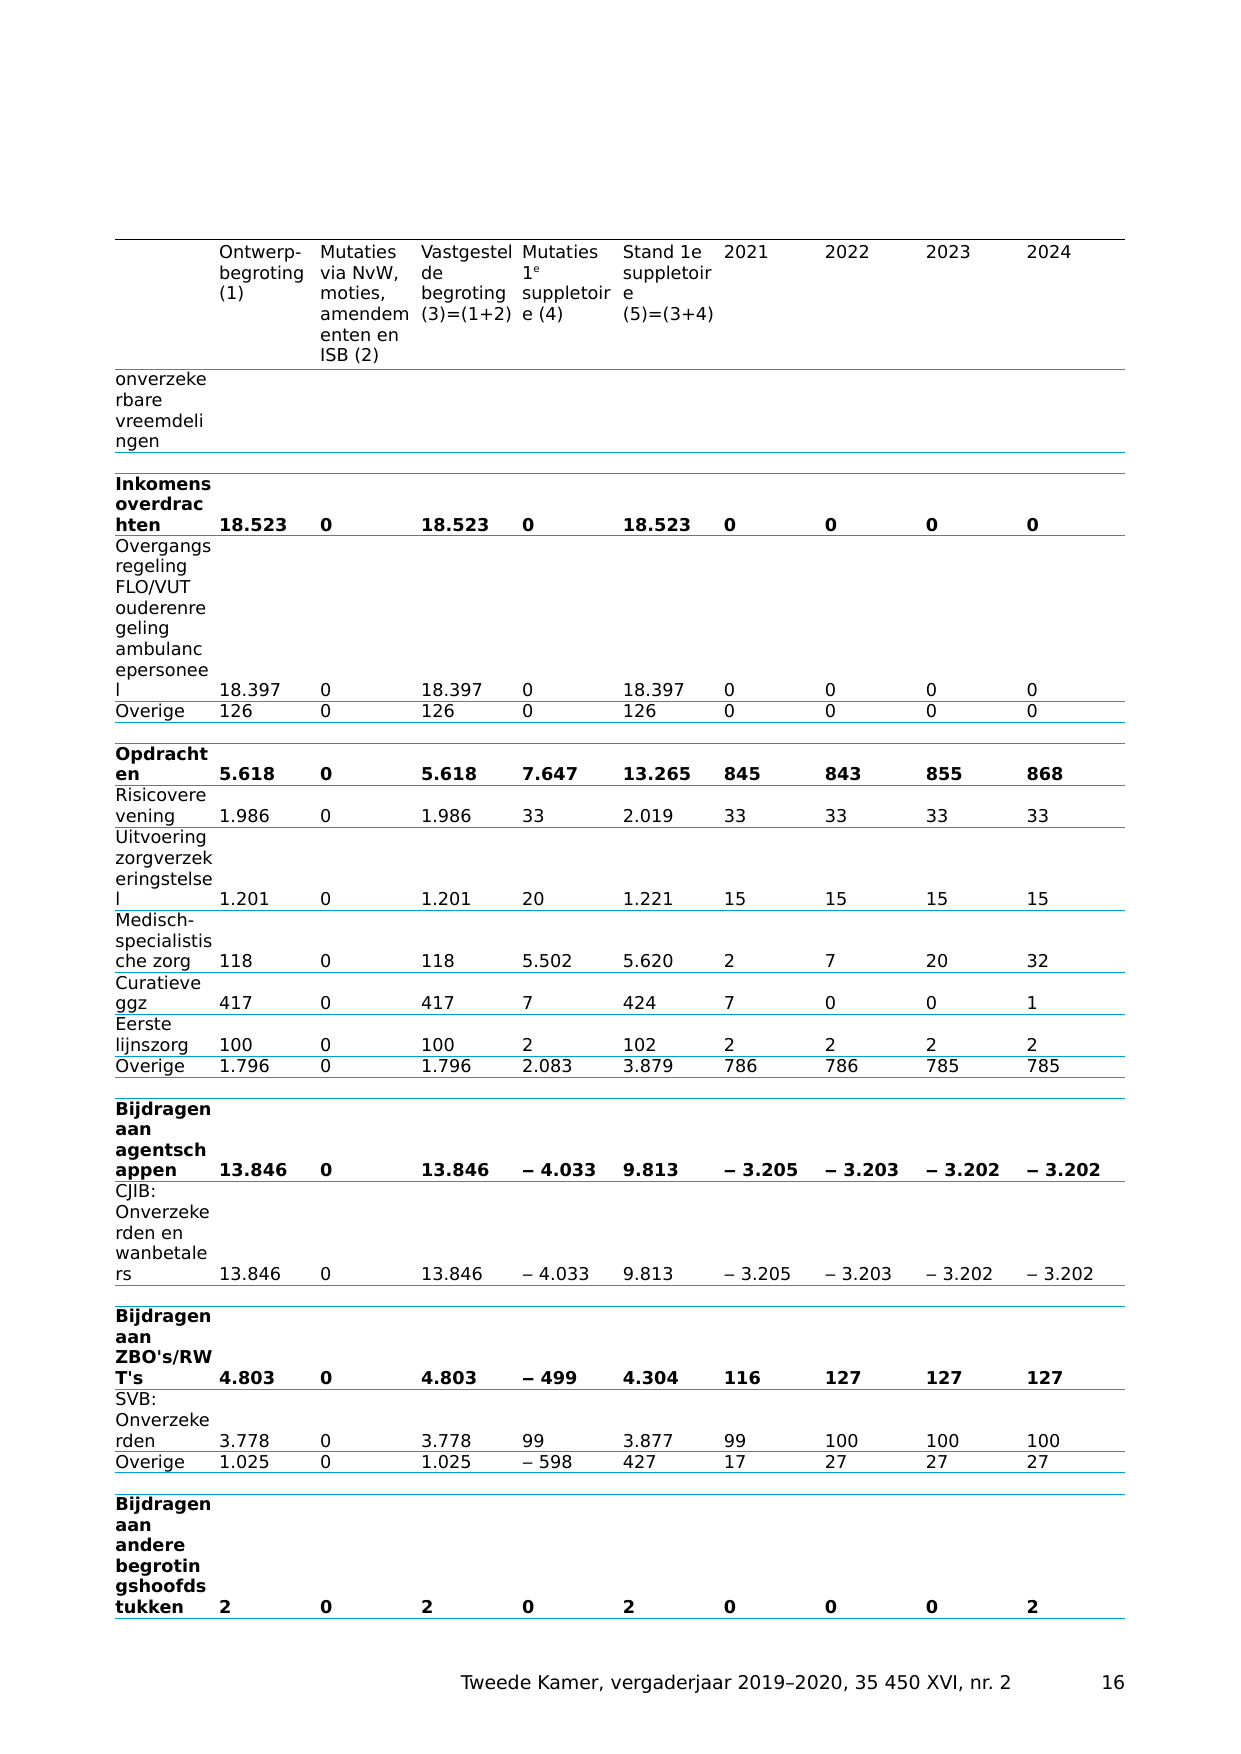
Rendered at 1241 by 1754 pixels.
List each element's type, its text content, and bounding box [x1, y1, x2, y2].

table_cell 2022 [822, 240, 923, 369]
table_cell [822, 723, 923, 743]
table_cell [418, 1078, 519, 1098]
table_cell 27 [1024, 1452, 1125, 1472]
table_cell 1.986 [418, 786, 519, 827]
table_cell 2 [620, 1495, 721, 1618]
table_cell [620, 723, 721, 743]
table_cell 0 [1024, 536, 1125, 701]
table_cell [923, 1473, 1023, 1493]
table_cell 33 [519, 786, 620, 827]
table_cell [923, 723, 1023, 743]
table_cell 0 [822, 536, 923, 701]
table_cell [216, 453, 317, 473]
table_cell 15 [923, 828, 1023, 910]
table_cell Risicoverevening [115, 786, 216, 827]
table_cell 0 [519, 702, 620, 722]
table_cell 100 [1024, 1390, 1125, 1451]
table_cell [418, 370, 519, 452]
table_cell 0 [317, 744, 418, 785]
table_cell 13.846 [418, 1099, 519, 1181]
table_cell 3.877 [620, 1390, 721, 1451]
table_cell 0 [317, 1057, 418, 1077]
table_cell 0 [317, 828, 418, 910]
table_cell [317, 1286, 418, 1306]
table_cell 0 [923, 973, 1023, 1014]
table_cell 116 [721, 1307, 822, 1389]
table_cell 5.502 [519, 911, 620, 972]
table_cell [620, 370, 721, 452]
table_cell Overige [115, 1057, 216, 1077]
table_cell CJIB: Onverzekerden en wanbetalers [115, 1182, 216, 1284]
table_cell 0 [317, 1182, 418, 1284]
table_cell 2.019 [620, 786, 721, 827]
table_cell 1.796 [216, 1057, 317, 1077]
table_cell [418, 453, 519, 473]
table_cell 100 [418, 1015, 519, 1056]
table_cell ‒ 3.205 [721, 1099, 822, 1181]
table_cell 843 [822, 744, 923, 785]
table_cell ‒ 3.202 [923, 1182, 1023, 1284]
table_cell Vastgestelde begroting (3)=(1+2) [418, 240, 519, 369]
table_cell 100 [923, 1390, 1023, 1451]
table_cell 1.201 [418, 828, 519, 910]
table_cell 18.523 [418, 474, 519, 535]
table_cell [721, 1473, 822, 1493]
table_cell 13.846 [418, 1182, 519, 1284]
table_cell 1.025 [216, 1452, 317, 1472]
table_cell 18.523 [216, 474, 317, 535]
table_cell Medisch-specialistische zorg [115, 911, 216, 972]
table_cell ‒ 4.033 [519, 1099, 620, 1181]
table_cell ‒ 3.203 [822, 1182, 923, 1284]
table_cell 0 [317, 911, 418, 972]
table_cell [216, 1078, 317, 1098]
table_cell [115, 1078, 216, 1098]
table_cell 0 [923, 474, 1023, 535]
table_cell 7 [519, 973, 620, 1014]
table_cell 20 [923, 911, 1023, 972]
table_cell 427 [620, 1452, 721, 1472]
table_cell 1.221 [620, 828, 721, 910]
table_cell 13.846 [216, 1182, 317, 1284]
table_cell 0 [519, 1495, 620, 1618]
table_cell 27 [923, 1452, 1023, 1472]
table_cell 2 [1024, 1015, 1125, 1056]
table_cell [317, 1473, 418, 1493]
table_cell 1.201 [216, 828, 317, 910]
table_cell 5.618 [418, 744, 519, 785]
table_cell [115, 240, 216, 369]
table_cell 15 [721, 828, 822, 910]
table_cell [822, 1078, 923, 1098]
table_cell [923, 1078, 1023, 1098]
table_cell [1024, 1473, 1125, 1493]
table_cell 0 [721, 1495, 822, 1618]
table_cell [620, 1078, 721, 1098]
table_cell 17 [721, 1452, 822, 1472]
table_cell 7.647 [519, 744, 620, 785]
table_cell Ontwerp-begroting (1) [216, 240, 317, 369]
table_cell 2 [418, 1495, 519, 1618]
table_cell 18.523 [620, 474, 721, 535]
table_cell 5.620 [620, 911, 721, 972]
table_cell 126 [216, 702, 317, 722]
table_cell Bijdragen aan andere begrotingshoofdstukken [115, 1495, 216, 1618]
table_cell 20 [519, 828, 620, 910]
table_cell 18.397 [216, 536, 317, 701]
table_cell 786 [721, 1057, 822, 1077]
table_cell Bijdragen aan agentschappen [115, 1099, 216, 1181]
table_cell [418, 723, 519, 743]
table_cell [1024, 723, 1125, 743]
table_cell 18.397 [418, 536, 519, 701]
table_cell 102 [620, 1015, 721, 1056]
table_cell [721, 453, 822, 473]
table_cell 845 [721, 744, 822, 785]
table_cell 2021 [721, 240, 822, 369]
table_cell 0 [721, 702, 822, 722]
table_cell [317, 370, 418, 452]
table_cell 3.778 [216, 1390, 317, 1451]
table_cell [216, 1286, 317, 1306]
table_cell 32 [1024, 911, 1125, 972]
table_cell 0 [317, 1015, 418, 1056]
table_cell [721, 723, 822, 743]
table_cell [519, 453, 620, 473]
table_cell Mutaties via NvW, moties, amendementen en ISB (2) [317, 240, 418, 369]
table_cell 1 [1024, 973, 1125, 1014]
table_cell 99 [519, 1390, 620, 1451]
table_cell 424 [620, 973, 721, 1014]
table_cell 0 [923, 702, 1023, 722]
table_cell 126 [620, 702, 721, 722]
table_cell [822, 1286, 923, 1306]
table_cell 2 [721, 911, 822, 972]
table_cell 0 [721, 474, 822, 535]
table_cell 417 [216, 973, 317, 1014]
table_cell 0 [317, 1495, 418, 1618]
table_cell [317, 1078, 418, 1098]
table_cell Eerste lijnszorg [115, 1015, 216, 1056]
table_cell 1.986 [216, 786, 317, 827]
table_cell 15 [1024, 828, 1125, 910]
table_cell Mutaties 1e suppletoire (4) [519, 240, 620, 369]
table_cell 2.083 [519, 1057, 620, 1077]
table_cell 100 [216, 1015, 317, 1056]
table_cell [519, 723, 620, 743]
table_cell 0 [923, 1495, 1023, 1618]
table_cell 0 [317, 1099, 418, 1181]
table_cell 2 [519, 1015, 620, 1056]
table_cell 2 [721, 1015, 822, 1056]
table_cell 0 [519, 536, 620, 701]
table_cell [418, 1286, 519, 1306]
table_cell [1024, 453, 1125, 473]
table_cell 99 [721, 1390, 822, 1451]
table_cell [115, 453, 216, 473]
table_cell 2 [216, 1495, 317, 1618]
table_cell 33 [1024, 786, 1125, 827]
table_cell [1024, 370, 1125, 452]
table_cell [216, 723, 317, 743]
table_cell SVB: Onverzekerden [115, 1390, 216, 1451]
table_cell 0 [1024, 702, 1125, 722]
table_cell [115, 723, 216, 743]
table_cell Overige [115, 702, 216, 722]
table_cell [923, 453, 1023, 473]
table_cell 1.025 [418, 1452, 519, 1472]
table_cell Stand 1e suppletoire (5)=(3+4) [620, 240, 721, 369]
table_cell ‒ 3.203 [822, 1099, 923, 1181]
table_cell ‒ 598 [519, 1452, 620, 1472]
table_cell [115, 1286, 216, 1306]
table_cell 0 [317, 702, 418, 722]
table_cell [822, 370, 923, 452]
table_cell [519, 370, 620, 452]
table_cell 127 [923, 1307, 1023, 1389]
table_cell 0 [923, 536, 1023, 701]
table_cell ‒ 3.202 [1024, 1099, 1125, 1181]
table_cell [620, 1473, 721, 1493]
table_cell Uitvoering zorgverzekeringstelsel [115, 828, 216, 910]
table_cell 127 [822, 1307, 923, 1389]
table_cell 4.803 [418, 1307, 519, 1389]
table_cell 127 [1024, 1307, 1125, 1389]
table_cell 2 [822, 1015, 923, 1056]
table_cell 0 [519, 474, 620, 535]
table_cell 3.879 [620, 1057, 721, 1077]
table_cell 0 [721, 536, 822, 701]
table_cell Curatieve ggz [115, 973, 216, 1014]
table_cell 4.304 [620, 1307, 721, 1389]
table_cell 785 [923, 1057, 1023, 1077]
table_cell ‒ 3.202 [923, 1099, 1023, 1181]
table_cell 18.397 [620, 536, 721, 701]
table_cell 785 [1024, 1057, 1125, 1077]
table_cell [721, 370, 822, 452]
table_cell 33 [923, 786, 1023, 827]
table_header Tabel 6 Budgettaire gevolgen van beleid, Beleidsartikel 2 (Eerste suppletoire begroting) (bedragen x € 1.000) [115, 191, 1125, 239]
table_cell 126 [418, 702, 519, 722]
table_cell [1024, 1286, 1125, 1306]
table_cell 855 [923, 744, 1023, 785]
table_cell [519, 1078, 620, 1098]
table_cell 1.796 [418, 1057, 519, 1077]
table_cell 13.846 [216, 1099, 317, 1181]
table_cell [418, 1473, 519, 1493]
table_cell 27 [822, 1452, 923, 1472]
table_cell [620, 1286, 721, 1306]
table_cell 5.618 [216, 744, 317, 785]
table_cell [822, 1473, 923, 1493]
table_cell [216, 370, 317, 452]
table_cell 7 [822, 911, 923, 972]
table_cell 9.813 [620, 1099, 721, 1181]
table_cell Overige [115, 1452, 216, 1472]
table_cell 0 [317, 1390, 418, 1451]
table_cell 0 [822, 474, 923, 535]
table_cell 100 [822, 1390, 923, 1451]
table_cell [923, 1286, 1023, 1306]
table_cell 0 [822, 973, 923, 1014]
table_cell [721, 1286, 822, 1306]
table_cell [216, 1473, 317, 1493]
table_cell 868 [1024, 744, 1125, 785]
table_cell [822, 453, 923, 473]
table_cell 0 [822, 702, 923, 722]
table_cell [317, 453, 418, 473]
table_cell 0 [317, 1307, 418, 1389]
table_cell 13.265 [620, 744, 721, 785]
table_cell 0 [822, 1495, 923, 1618]
table_cell [923, 370, 1023, 452]
table_cell 786 [822, 1057, 923, 1077]
table_cell Inkomensoverdrachten [115, 474, 216, 535]
table_cell ‒ 4.033 [519, 1182, 620, 1284]
table_cell ‒ 499 [519, 1307, 620, 1389]
table_cell [721, 1078, 822, 1098]
table_cell 0 [317, 1452, 418, 1472]
table_cell 4.803 [216, 1307, 317, 1389]
table_cell 9.813 [620, 1182, 721, 1284]
table_cell onverzekerbare vreemdelingen [115, 370, 216, 452]
table_cell [115, 1473, 216, 1493]
table_cell 33 [721, 786, 822, 827]
table_cell [519, 1286, 620, 1306]
table_cell ‒ 3.202 [1024, 1182, 1125, 1284]
table_cell 2 [1024, 1495, 1125, 1618]
table_cell 118 [216, 911, 317, 972]
table_cell 2024 [1024, 240, 1125, 369]
table_cell 417 [418, 973, 519, 1014]
table_cell 33 [822, 786, 923, 827]
table_cell [317, 723, 418, 743]
table_cell 0 [317, 973, 418, 1014]
table_cell [519, 1473, 620, 1493]
table_cell 0 [317, 536, 418, 701]
table_cell 3.778 [418, 1390, 519, 1451]
table_cell [620, 453, 721, 473]
table_cell 0 [1024, 474, 1125, 535]
table_cell 7 [721, 973, 822, 1014]
table_cell 15 [822, 828, 923, 910]
table_cell 2 [923, 1015, 1023, 1056]
table_cell 2023 [923, 240, 1023, 369]
table_cell 118 [418, 911, 519, 972]
table_cell 0 [317, 786, 418, 827]
table_cell ‒ 3.205 [721, 1182, 822, 1284]
table_cell Bijdragen aan ZBO's/RWT's [115, 1307, 216, 1389]
table_cell 0 [317, 474, 418, 535]
table_cell Opdrachten [115, 744, 216, 785]
table_cell [1024, 1078, 1125, 1098]
table_cell Overgangsregeling FLO/VUT ouderenregeling ambulancepersoneel [115, 536, 216, 701]
